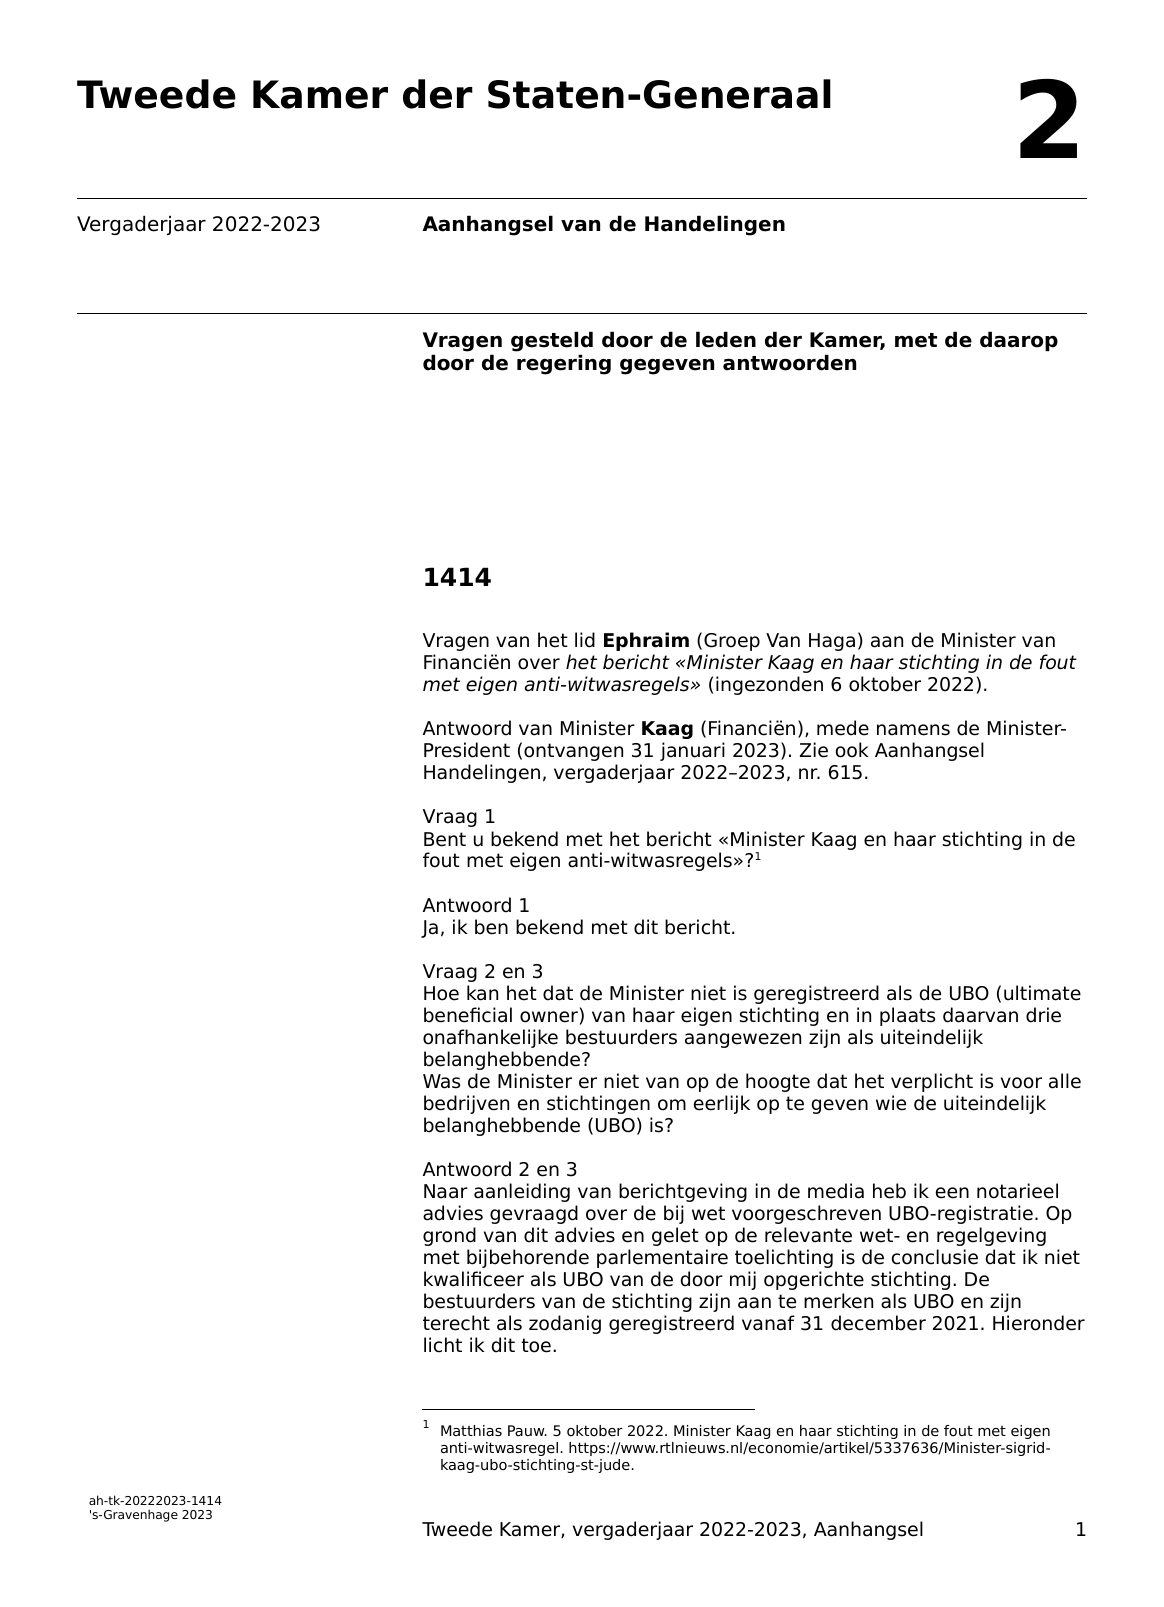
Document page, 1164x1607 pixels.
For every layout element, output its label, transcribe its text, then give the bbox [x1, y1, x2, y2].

text ah-tk-20222023-1414 [88, 1494, 323, 1508]
text Vragen van het lid Ephraim (Groep Van Haga) aan de Minister van Financiën over het bericht «Minister Kaag en haar stichting in de fout met eigen anti-witwasregels» (ingezonden 6 oktober 2022). [422, 630, 1087, 696]
table_cell Vragen gesteld door de leden der Kamer, met de daarop door de regering gegeven antwoorden [422, 314, 1087, 375]
text Matthias Pauw. 5 oktober 2022. Minister Kaag en haar stichting in de fout met eigen anti-witwasregel. https://www.rtlnieuws.nl/economie/artikel/5337636/Minister-sigrid-kaag-ubo-stichting-st-jude. [422, 1418, 1087, 1474]
text Vraag 1 [422, 806, 1087, 828]
text Was de Minister er niet van op de hoogte dat het verplicht is voor alle bedrijven en stichtingen om eerlijk op te geven wie de uiteindelijk belanghebbende (UBO) is? [422, 1071, 1087, 1137]
text 1414 [422, 563, 1087, 592]
text Hoe kan het dat de Minister niet is geregistreerd als de UBO (ultimate beneficial owner) van haar eigen stichting en in plaats daarvan drie onafhankelijke bestuurders aangewezen zijn als uiteindelijk belanghebbende? [422, 983, 1087, 1071]
text Antwoord 1 [422, 894, 1087, 917]
text Vraag 2 en 3 [422, 961, 1087, 983]
table_header Tweede Kamer der Staten-Generaal [77, 59, 886, 198]
text Ja, ik ben bekend met dit bericht. [422, 917, 1087, 938]
table_cell Vergaderjaar 2022-2023 [77, 199, 422, 313]
table_header 2 [886, 59, 1087, 198]
text Antwoord van Minister Kaag (Financiën), mede namens de Minister-President (ontvangen 31 januari 2023). Zie ook Aanhangsel Handelingen, vergaderjaar 2022–2023, nr. 615. [422, 718, 1087, 784]
text Antwoord 2 en 3 [422, 1159, 1087, 1181]
table_cell [77, 314, 422, 375]
text Bent u bekend met het bericht «Minister Kaag en haar stichting in de fout met eigen anti-witwasregels»? [422, 828, 1087, 872]
table_cell Aanhangsel van de Handelingen [422, 199, 1087, 313]
text Naar aanleiding van berichtgeving in de media heb ik een notarieel advies gevraagd over de bij wet voorgeschreven UBO-registratie. Op grond van dit advies en gelet op de relevante wet- en regelgeving met bijbehorende parlementaire toelichting is de conclusie dat ik niet kwalificeer als UBO van de door mij opgerichte stichting. De bestuurders van de stichting zijn aan te merken als UBO en zijn terecht als zodanig geregistreerd vanaf 31 december 2021. Hieronder licht ik dit toe. [422, 1181, 1087, 1357]
text 's-Gravenhage 2023 [88, 1508, 323, 1522]
